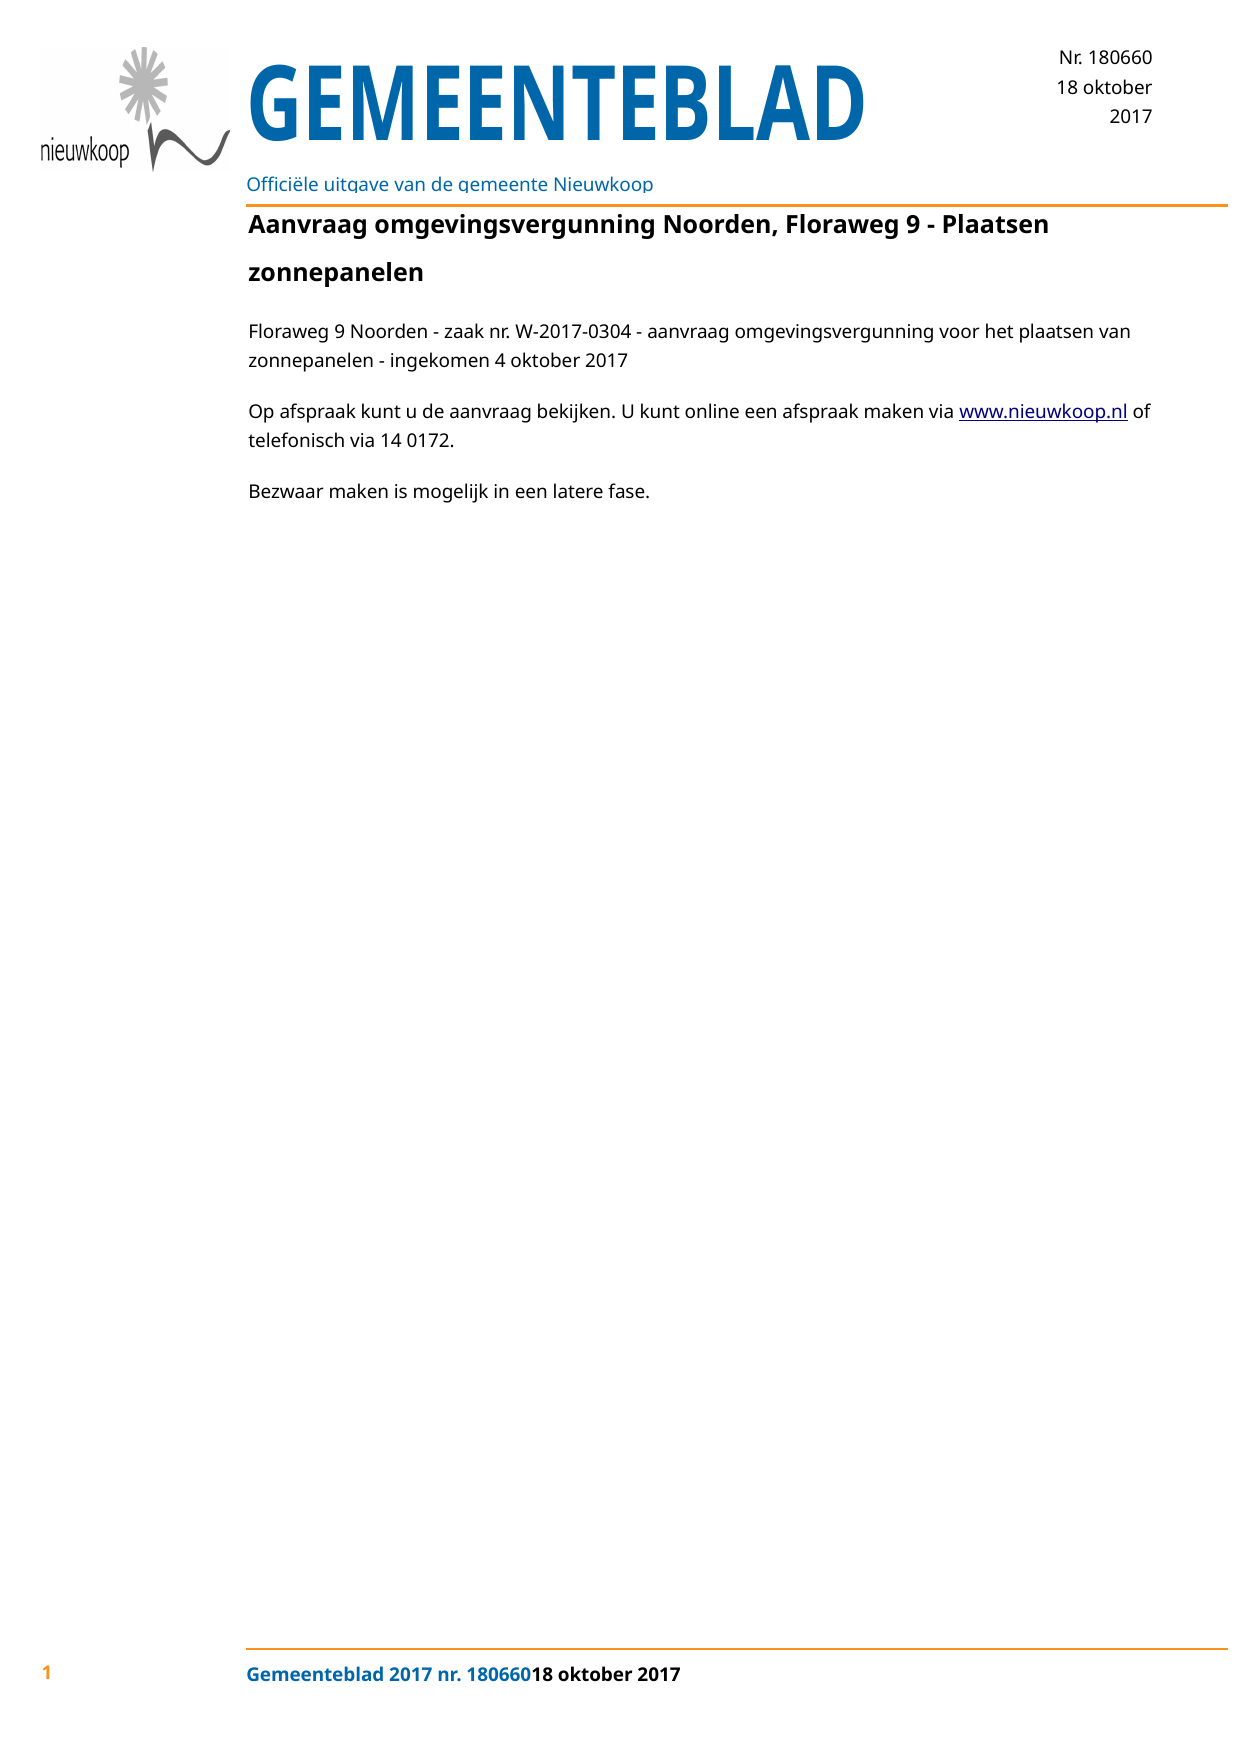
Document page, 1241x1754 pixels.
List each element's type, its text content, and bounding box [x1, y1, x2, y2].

text Floraweg 9 Noorden - zaak nr. W-2017-0304 - aanvraag omgevingsvergunning voor het plaatsen van zonnepanelen - ingekomen 4 oktober 2017 [248, 318, 1152, 373]
picture [41, 47, 231, 172]
text Op afspraak kunt u de aanvraag bekijken. U kunt online een afspraak maken via www.nieuwkoop.nl of telefonisch via 14 0172. [248, 398, 1152, 453]
text Aanvraag omgevingsvergunning Noorden, Floraweg 9 - Plaatsen zonnepanelen [248, 207, 1152, 288]
text Bezwaar maken is mogelijk in een latere fase. [248, 478, 1152, 504]
